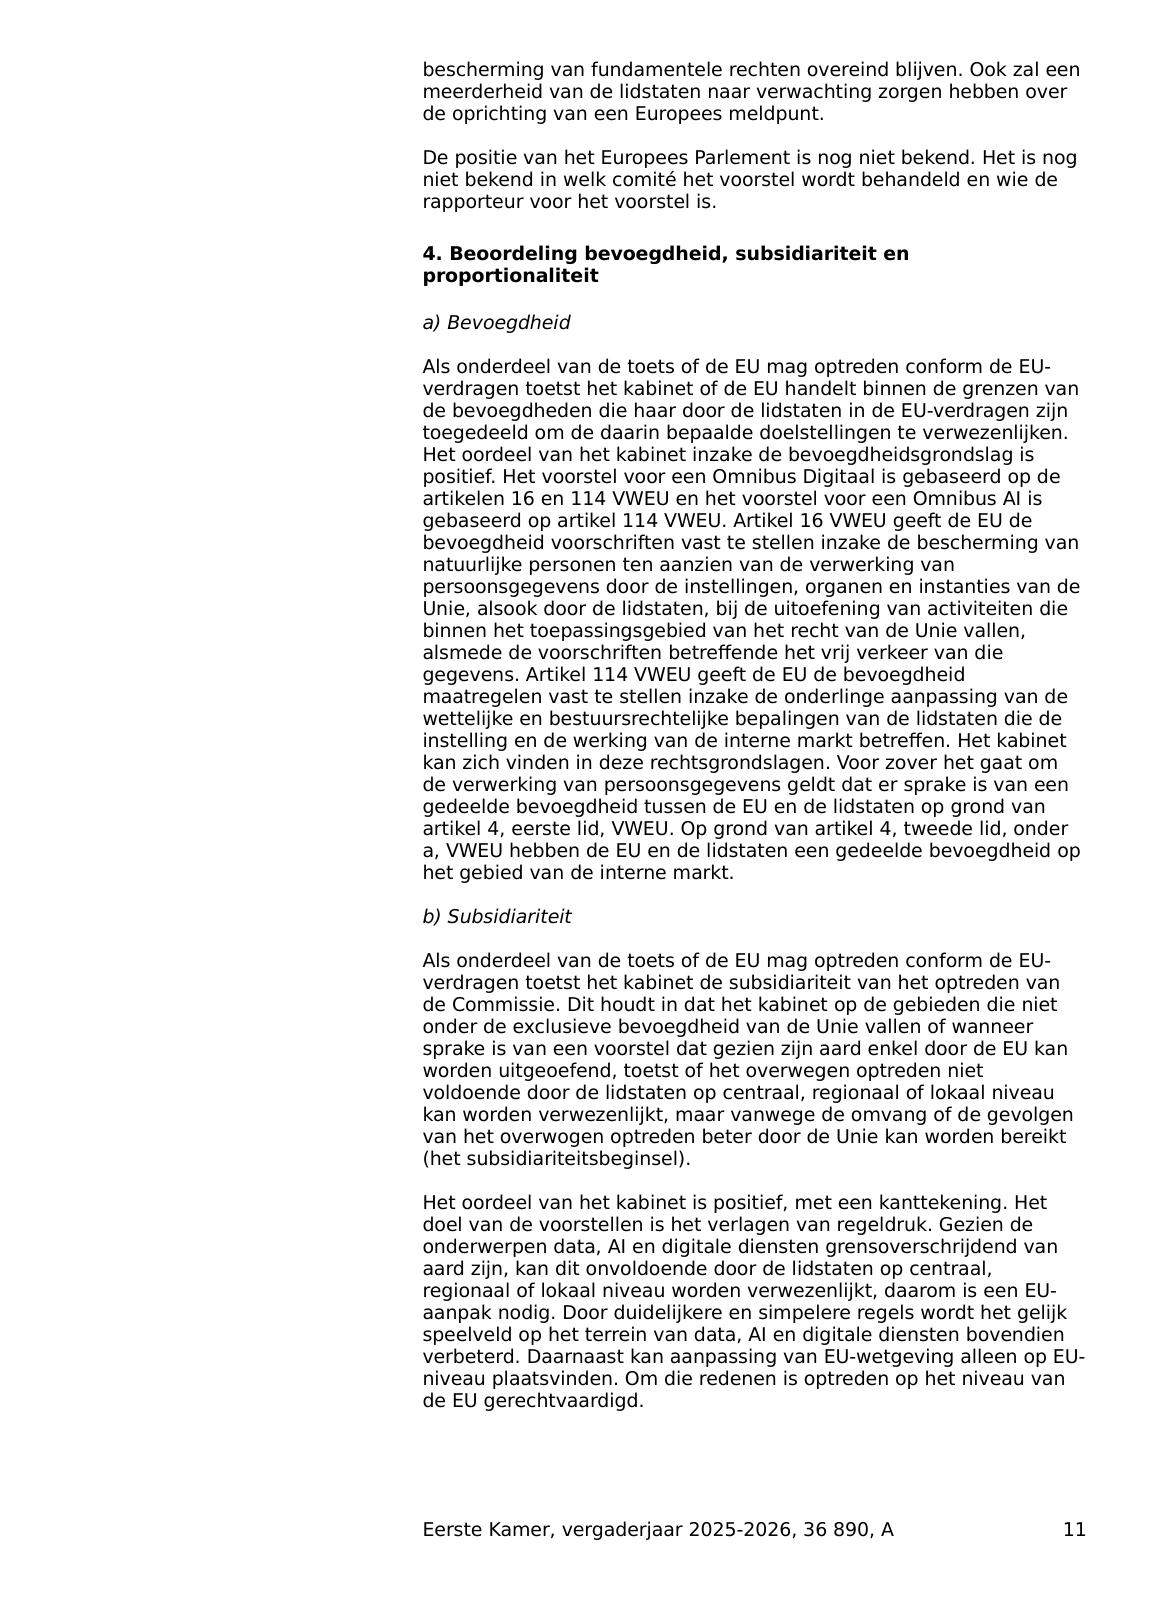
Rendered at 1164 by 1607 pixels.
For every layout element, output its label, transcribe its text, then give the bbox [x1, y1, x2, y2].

text Als onderdeel van de toets of de EU mag optreden conform de EU-verdragen toetst het kabinet de subsidiariteit van het optreden van de Commissie. Dit houdt in dat het kabinet op de gebieden die niet onder de exclusieve bevoegdheid van de Unie vallen of wanneer sprake is van een voorstel dat gezien zijn aard enkel door de EU kan worden uitgeoefend, toetst of het overwegen optreden niet voldoende door de lidstaten op centraal, regionaal of lokaal niveau kan worden verwezenlijkt, maar vanwege de omvang of de gevolgen van het overwogen optreden beter door de Unie kan worden bereikt (het subsidiariteitsbeginsel). [422, 950, 1087, 1170]
text bescherming van fundamentele rechten overeind blijven. Ook zal een meerderheid van de lidstaten naar verwachting zorgen hebben over de oprichting van een Europees meldpunt. [422, 59, 1087, 125]
subtitle 4. Beoordeling bevoegdheid, subsidiariteit en proportionaliteit [422, 243, 1087, 287]
text Als onderdeel van de toets of de EU mag optreden conform de EU-verdragen toetst het kabinet of de EU handelt binnen de grenzen van de bevoegdheden die haar door de lidstaten in de EU-verdragen zijn toegedeeld om de daarin bepaalde doelstellingen te verwezenlijken. Het oordeel van het kabinet inzake de bevoegdheidsgrondslag is positief. Het voorstel voor een Omnibus Digitaal is gebaseerd op de artikelen 16 en 114 VWEU en het voorstel voor een Omnibus AI is gebaseerd op artikel 114 VWEU. Artikel 16 VWEU geeft de EU de bevoegdheid voorschriften vast te stellen inzake de bescherming van natuurlijke personen ten aanzien van de verwerking van persoonsgegevens door de instellingen, organen en instanties van de Unie, alsook door de lidstaten, bij de uitoefening van activiteiten die binnen het toepassingsgebied van het recht van de Unie vallen, alsmede de voorschriften betreffende het vrij verkeer van die gegevens. Artikel 114 VWEU geeft de EU de bevoegdheid maatregelen vast te stellen inzake de onderlinge aanpassing van de wettelijke en bestuursrechtelijke bepalingen van de lidstaten die de instelling en de werking van de interne markt betreffen. Het kabinet kan zich vinden in deze rechtsgrondslagen. Voor zover het gaat om de verwerking van persoonsgegevens geldt dat er sprake is van een gedeelde bevoegdheid tussen de EU en de lidstaten op grond van artikel 4, eerste lid, VWEU. Op grond van artikel 4, tweede lid, onder a, VWEU hebben de EU en de lidstaten een gedeelde bevoegdheid op het gebied van de interne markt. [422, 356, 1087, 884]
text Het oordeel van het kabinet is positief, met een kanttekening. Het doel van de voorstellen is het verlagen van regeldruk. Gezien de onderwerpen data, AI en digitale diensten grensoverschrijdend van aard zijn, kan dit onvoldoende door de lidstaten op centraal, regionaal of lokaal niveau worden verwezenlijkt, daarom is een EU-aanpak nodig. Door duidelijkere en simpelere regels wordt het gelijk speelveld op het terrein van data, AI en digitale diensten bovendien verbeterd. Daarnaast kan aanpassing van EU-wetgeving alleen op EU-niveau plaatsvinden. Om die redenen is optreden op het niveau van de EU gerechtvaardigd. [422, 1192, 1087, 1412]
subtitle b) Subsidiariteit [422, 906, 1087, 928]
subtitle a) Bevoegdheid [422, 312, 1087, 334]
text De positie van het Europees Parlement is nog niet bekend. Het is nog niet bekend in welk comité het voorstel wordt behandeld en wie de rapporteur voor het voorstel is. [422, 147, 1087, 213]
